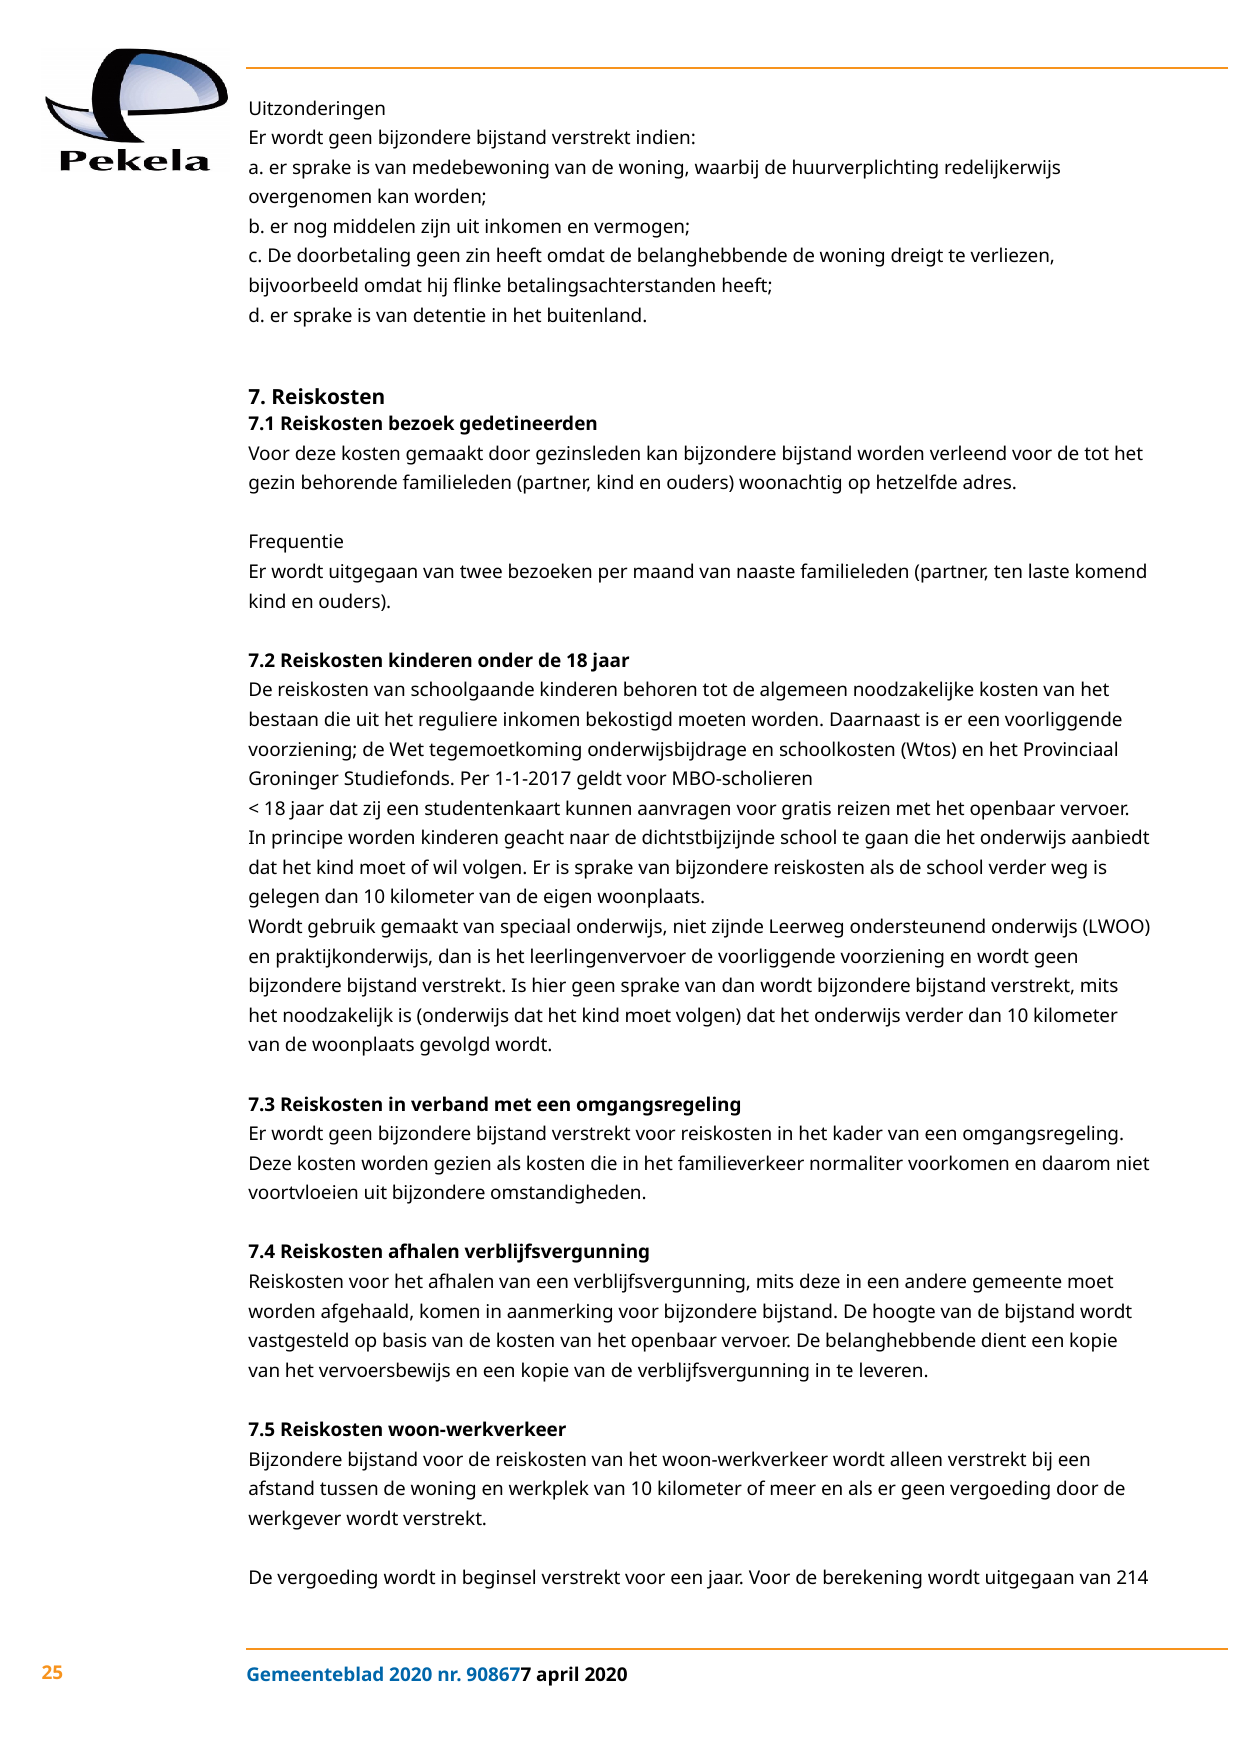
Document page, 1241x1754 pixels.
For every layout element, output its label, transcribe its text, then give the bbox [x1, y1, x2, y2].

text 7.2 Reiskosten kinderen onder de 18 jaar [248, 647, 1152, 673]
text Reiskosten voor het afhalen van een verblijfsvergunning, mits deze in een andere gemeente moet worden afgehaald, komen in aanmerking voor bijzondere bijstand. De hoogte van de bijstand wordt vastgesteld op basis van de kosten van het openbaar vervoer. De belanghebbende dient een kopie van het vervoersbewijs en een kopie van de verblijfsvergunning in te leveren. [248, 1268, 1152, 1383]
text b. er nog middelen zijn uit inkomen en vermogen; [248, 213, 1152, 239]
text < 18 jaar dat zij een studentenkaart kunnen aanvragen voor gratis reizen met het openbaar vervoer. [248, 795, 1152, 821]
text 7.3 Reiskosten in verband met een omgangsregeling [248, 1091, 1152, 1116]
text 7. Reiskosten [248, 382, 1152, 410]
text Uitzonderingen [248, 95, 1152, 121]
text Voor deze kosten gemaakt door gezinsleden kan bijzondere bijstand worden verleend voor de tot het gezin behorende familieleden (partner, kind en ouders) woonachtig op hetzelfde adres. [248, 440, 1152, 495]
text De vergoeding wordt in beginsel verstrekt voor een jaar. Voor de berekening wordt uitgegaan van 214 [248, 1564, 1152, 1590]
text Frequentie [248, 529, 1152, 554]
text Er wordt geen bijzondere bijstand verstrekt voor reiskosten in het kader van een omgangsregeling. Deze kosten worden gezien als kosten die in het familieverkeer normaliter voorkomen en daarom niet voortvloeien uit bijzondere omstandigheden. [248, 1120, 1152, 1205]
text De reiskosten van schoolgaande kinderen behoren tot de algemeen noodzakelijke kosten van het bestaan die uit het reguliere inkomen bekostigd moeten worden. Daarnaast is er een voorliggende voorziening; de Wet tegemoetkoming onderwijsbijdrage en schoolkosten (Wtos) en het Provinciaal Groninger Studiefonds. Per 1-1-2017 geldt voor MBO-scholieren [248, 677, 1152, 791]
text d. er sprake is van detentie in het buitenland. [248, 302, 1152, 328]
text Er wordt geen bijzondere bijstand verstrekt indien: [248, 124, 1152, 150]
text 7.5 Reiskosten woon-werkverkeer [248, 1416, 1152, 1442]
text c. De doorbetaling geen zin heeft omdat de belanghebbende de woning dreigt te verliezen, bijvoorbeeld omdat hij flinke betalingsachterstanden heeft; [248, 243, 1152, 298]
text a. er sprake is van medebewoning van de woning, waarbij de huurverplichting redelijkerwijs overgenomen kan worden; [248, 154, 1152, 209]
text In principe worden kinderen geacht naar de dichtstbijzijnde school te gaan die het onderwijs aanbiedt dat het kind moet of wil volgen. Er is sprake van bijzondere reiskosten als de school verder weg is gelegen dan 10 kilometer van de eigen woonplaats. [248, 824, 1152, 909]
text Bijzondere bijstand voor de reiskosten van het woon-werkverkeer wordt alleen verstrekt bij een afstand tussen de woning en werkplek van 10 kilometer of meer en als er geen vergoeding door de werkgever wordt verstrekt. [248, 1446, 1152, 1531]
text 7.1 Reiskosten bezoek gedetineerden [248, 410, 1152, 436]
picture [41, 47, 231, 172]
text 7.4 Reiskosten afhalen verblijfsvergunning [248, 1239, 1152, 1264]
text Er wordt uitgegaan van twee bezoeken per maand van naaste familieleden (partner, ten laste komend kind en ouders). [248, 558, 1152, 613]
text Wordt gebruik gemaakt van speciaal onderwijs, niet zijnde Leerweg ondersteunend onderwijs (LWOO) en praktijkonderwijs, dan is het leerlingenvervoer de voorliggende voorziening en wordt geen bijzondere bijstand verstrekt. Is hier geen sprake van dan wordt bijzondere bijstand verstrekt, mits het noodzakelijk is (onderwijs dat het kind moet volgen) dat het onderwijs verder dan 10 kilometer van de woonplaats gevolgd wordt. [248, 913, 1152, 1057]
